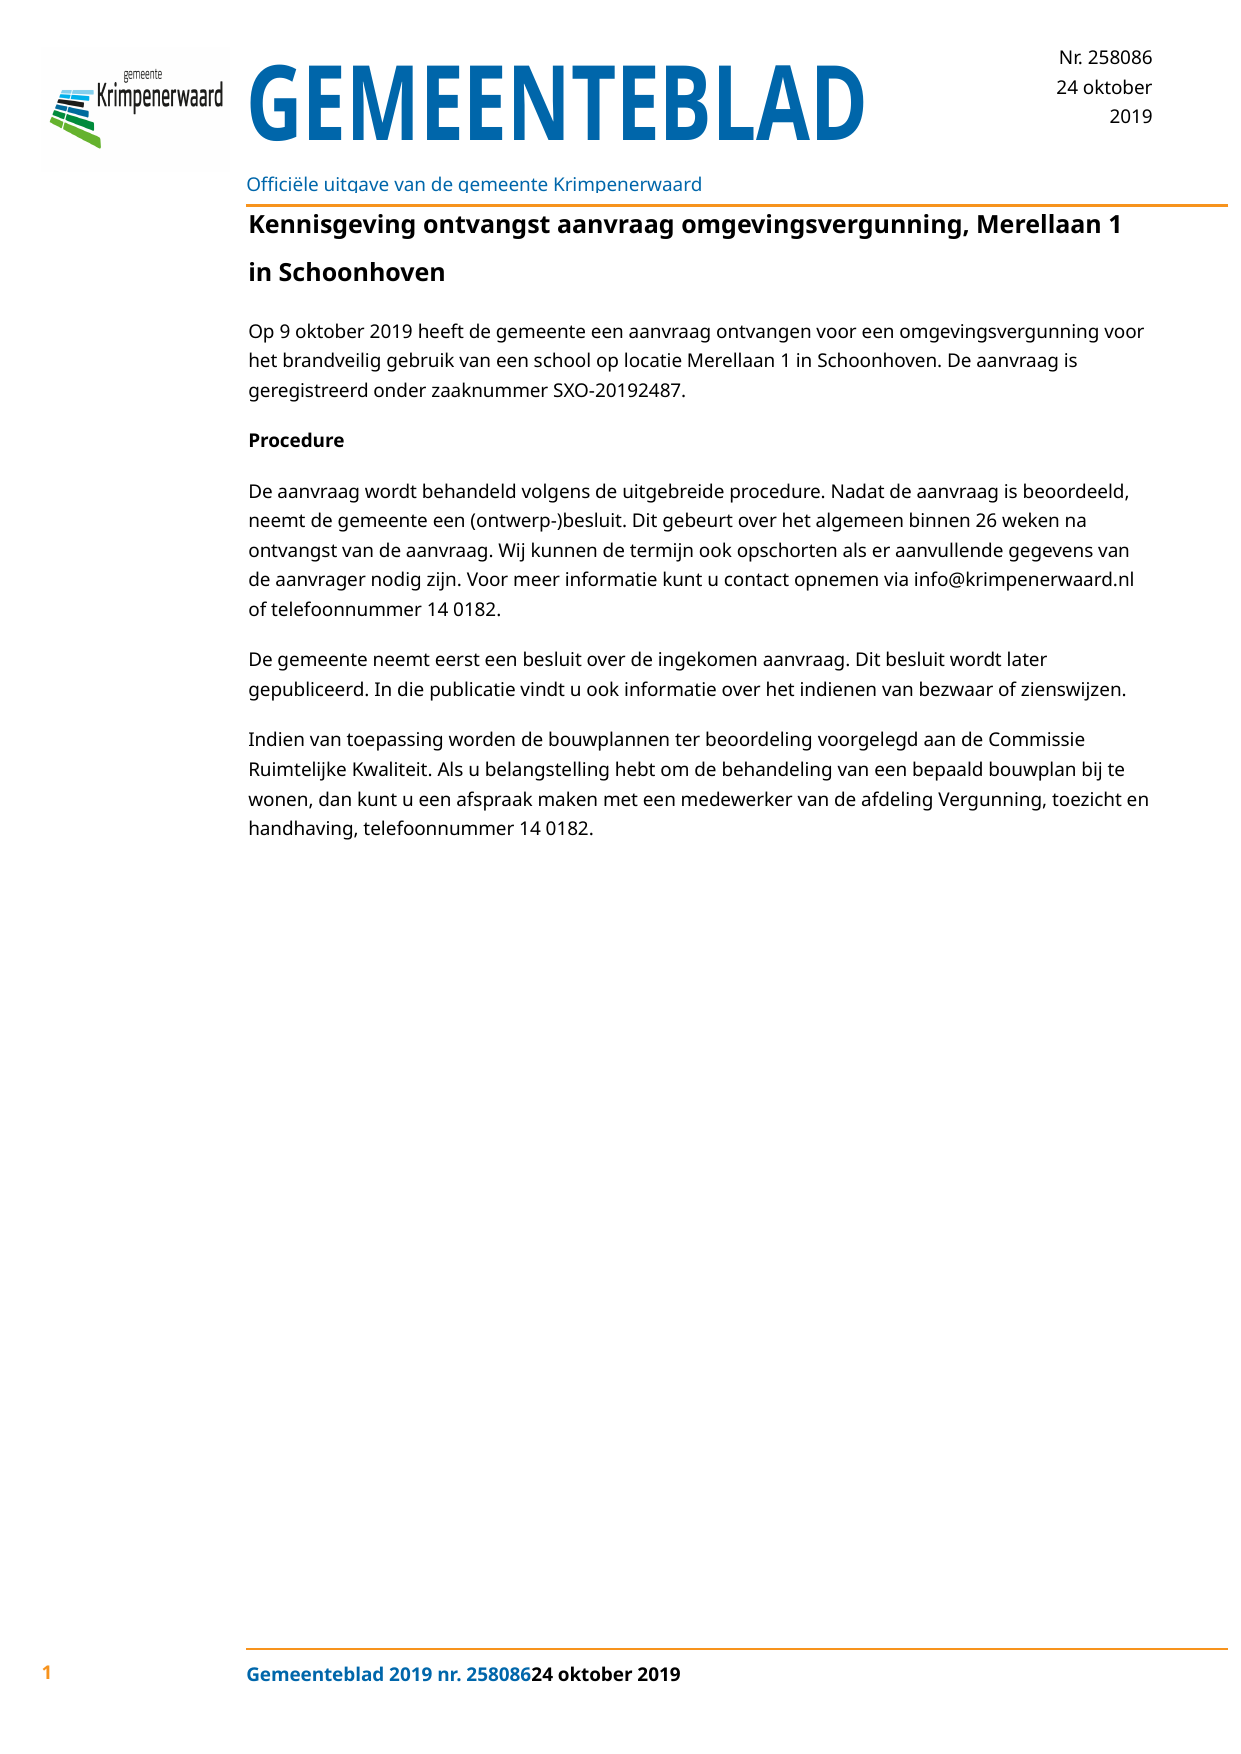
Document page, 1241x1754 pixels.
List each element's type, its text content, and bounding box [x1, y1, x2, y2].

text Op 9 oktober 2019 heeft de gemeente een aanvraag ontvangen voor een omgevingsvergunning voor het brandveilig gebruik van een school op locatie Merellaan 1 in Schoonhoven. De aanvraag is geregistreerd onder zaaknummer SXO-20192487. [248, 318, 1152, 403]
text Indien van toepassing worden de bouwplannen ter beoordeling voorgelegd aan de Commissie Ruimtelijke Kwaliteit. Als u belangstelling hebt om de behandeling van een bepaald bouwplan bij te wonen, dan kunt u een afspraak maken met een medewerker van de afdeling Vergunning, toezicht en handhaving, telefoonnummer 14 0182. [248, 727, 1152, 841]
picture [41, 47, 231, 172]
text Procedure [248, 427, 1152, 453]
text Kennisgeving ontvangst aanvraag omgevingsvergunning, Merellaan 1 in Schoonhoven [248, 207, 1152, 288]
text De aanvraag wordt behandeld volgens de uitgebreide procedure. Nadat de aanvraag is beoordeeld, neemt de gemeente een (ontwerp-)besluit. Dit gebeurt over het algemeen binnen 26 weken na ontvangst van de aanvraag. Wij kunnen de termijn ook opschorten als er aanvullende gegevens van de aanvrager nodig zijn. Voor meer informatie kunt u contact opnemen via info@krimpenerwaard.nl of telefoonnummer 14 0182. [248, 478, 1152, 622]
text De gemeente neemt eerst een besluit over de ingekomen aanvraag. Dit besluit wordt later gepubliceerd. In die publicatie vindt u ook informatie over het indienen van bezwaar of zienswijzen. [248, 647, 1152, 702]
